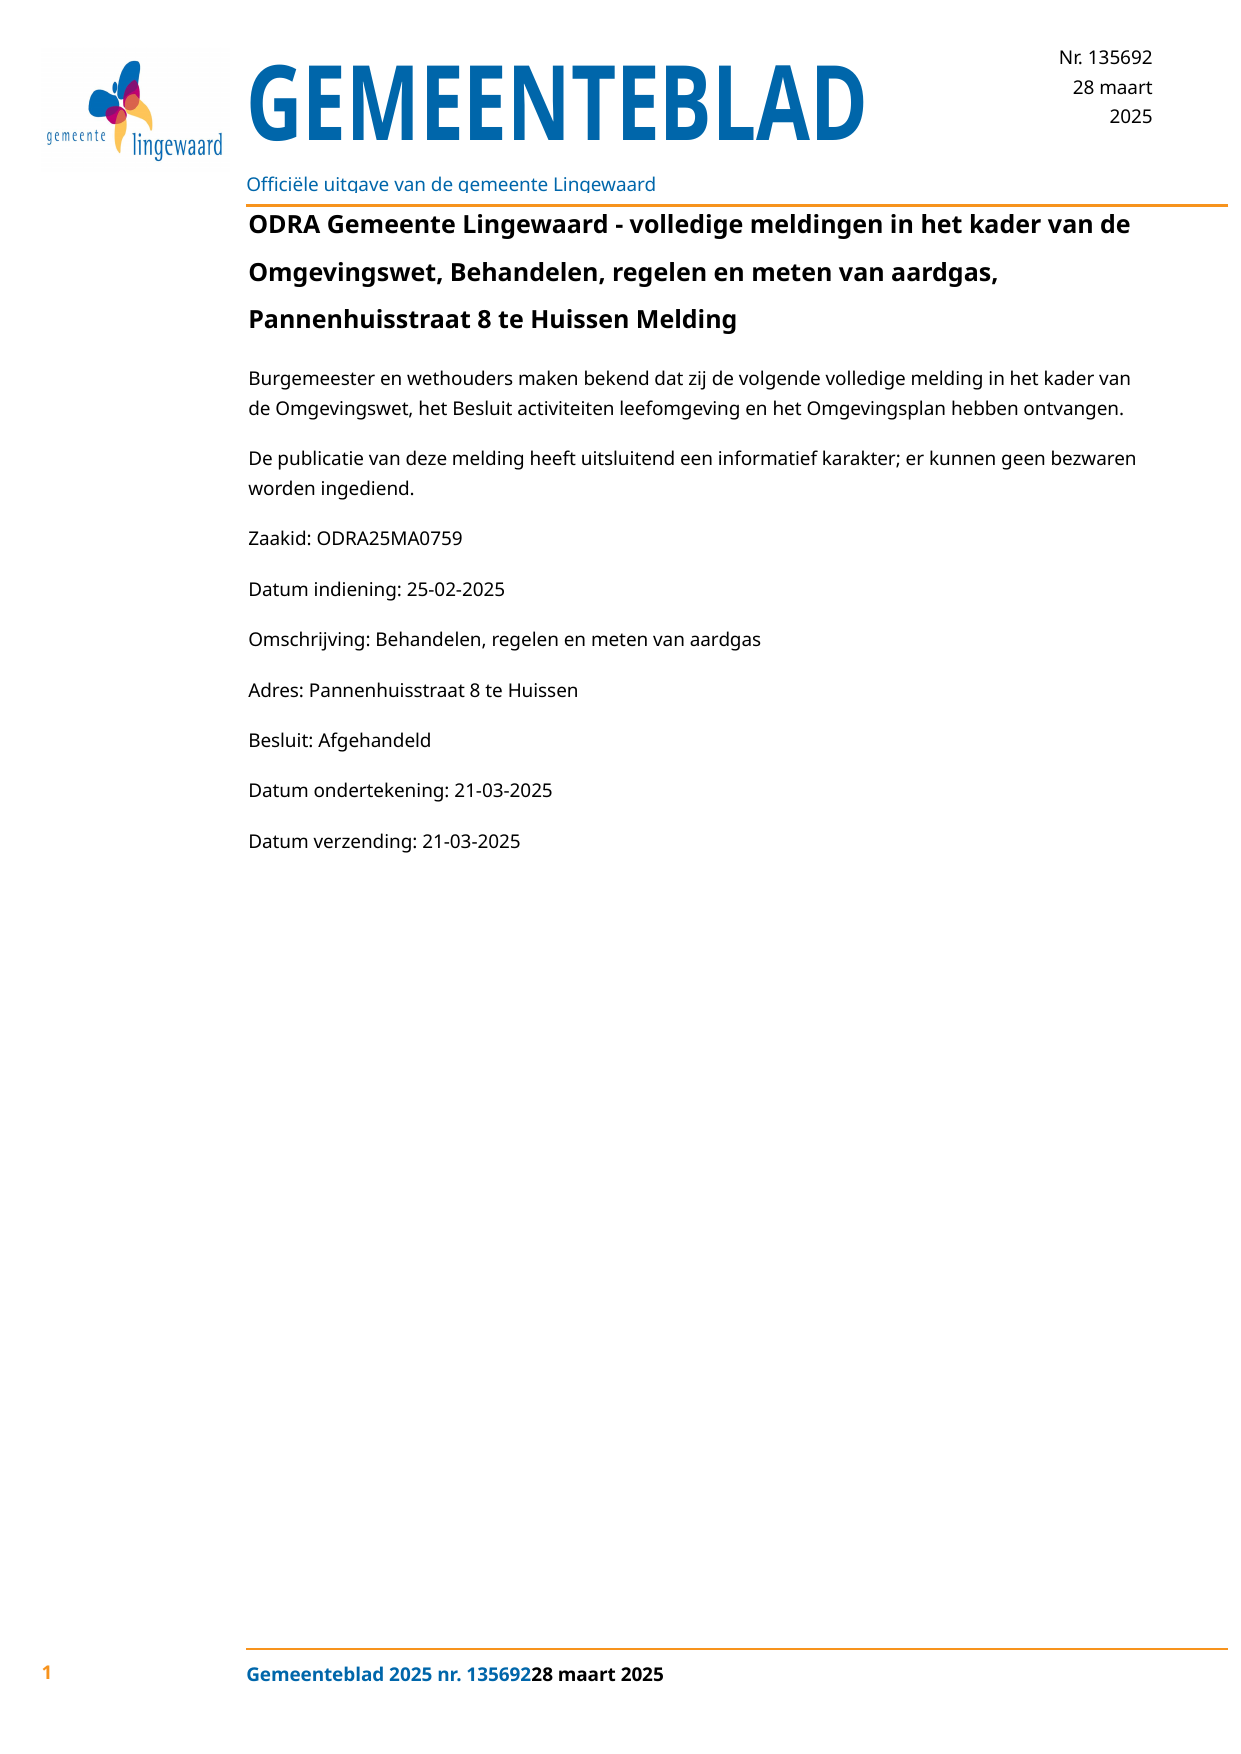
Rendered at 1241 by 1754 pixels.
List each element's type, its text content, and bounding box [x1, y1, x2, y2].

text ODRA Gemeente Lingewaard - volledige meldingen in het kader van de Omgevingswet, Behandelen, regelen en meten van aardgas, Pannenhuisstraat 8 te Huissen Melding [248, 207, 1152, 336]
text Omschrijving: Behandelen, regelen en meten van aardgas [248, 626, 1152, 652]
text Zaakid: ODRA25MA0759 [248, 526, 1152, 551]
text De publicatie van deze melding heeft uitsluitend een informatief karakter; er kunnen geen bezwaren worden ingediend. [248, 446, 1152, 501]
text Datum verzending: 21-03-2025 [248, 828, 1152, 854]
text Besluit: Afgehandeld [248, 727, 1152, 753]
picture [41, 47, 231, 172]
text Datum ondertekening: 21-03-2025 [248, 778, 1152, 803]
text Datum indiening: 25-02-2025 [248, 576, 1152, 602]
text Burgemeester en wethouders maken bekend dat zij de volgende volledige melding in het kader van de Omgevingswet, het Besluit activiteiten leefomgeving en het Omgevingsplan hebben ontvangen. [248, 366, 1152, 421]
text Adres: Pannenhuisstraat 8 te Huissen [248, 677, 1152, 702]
